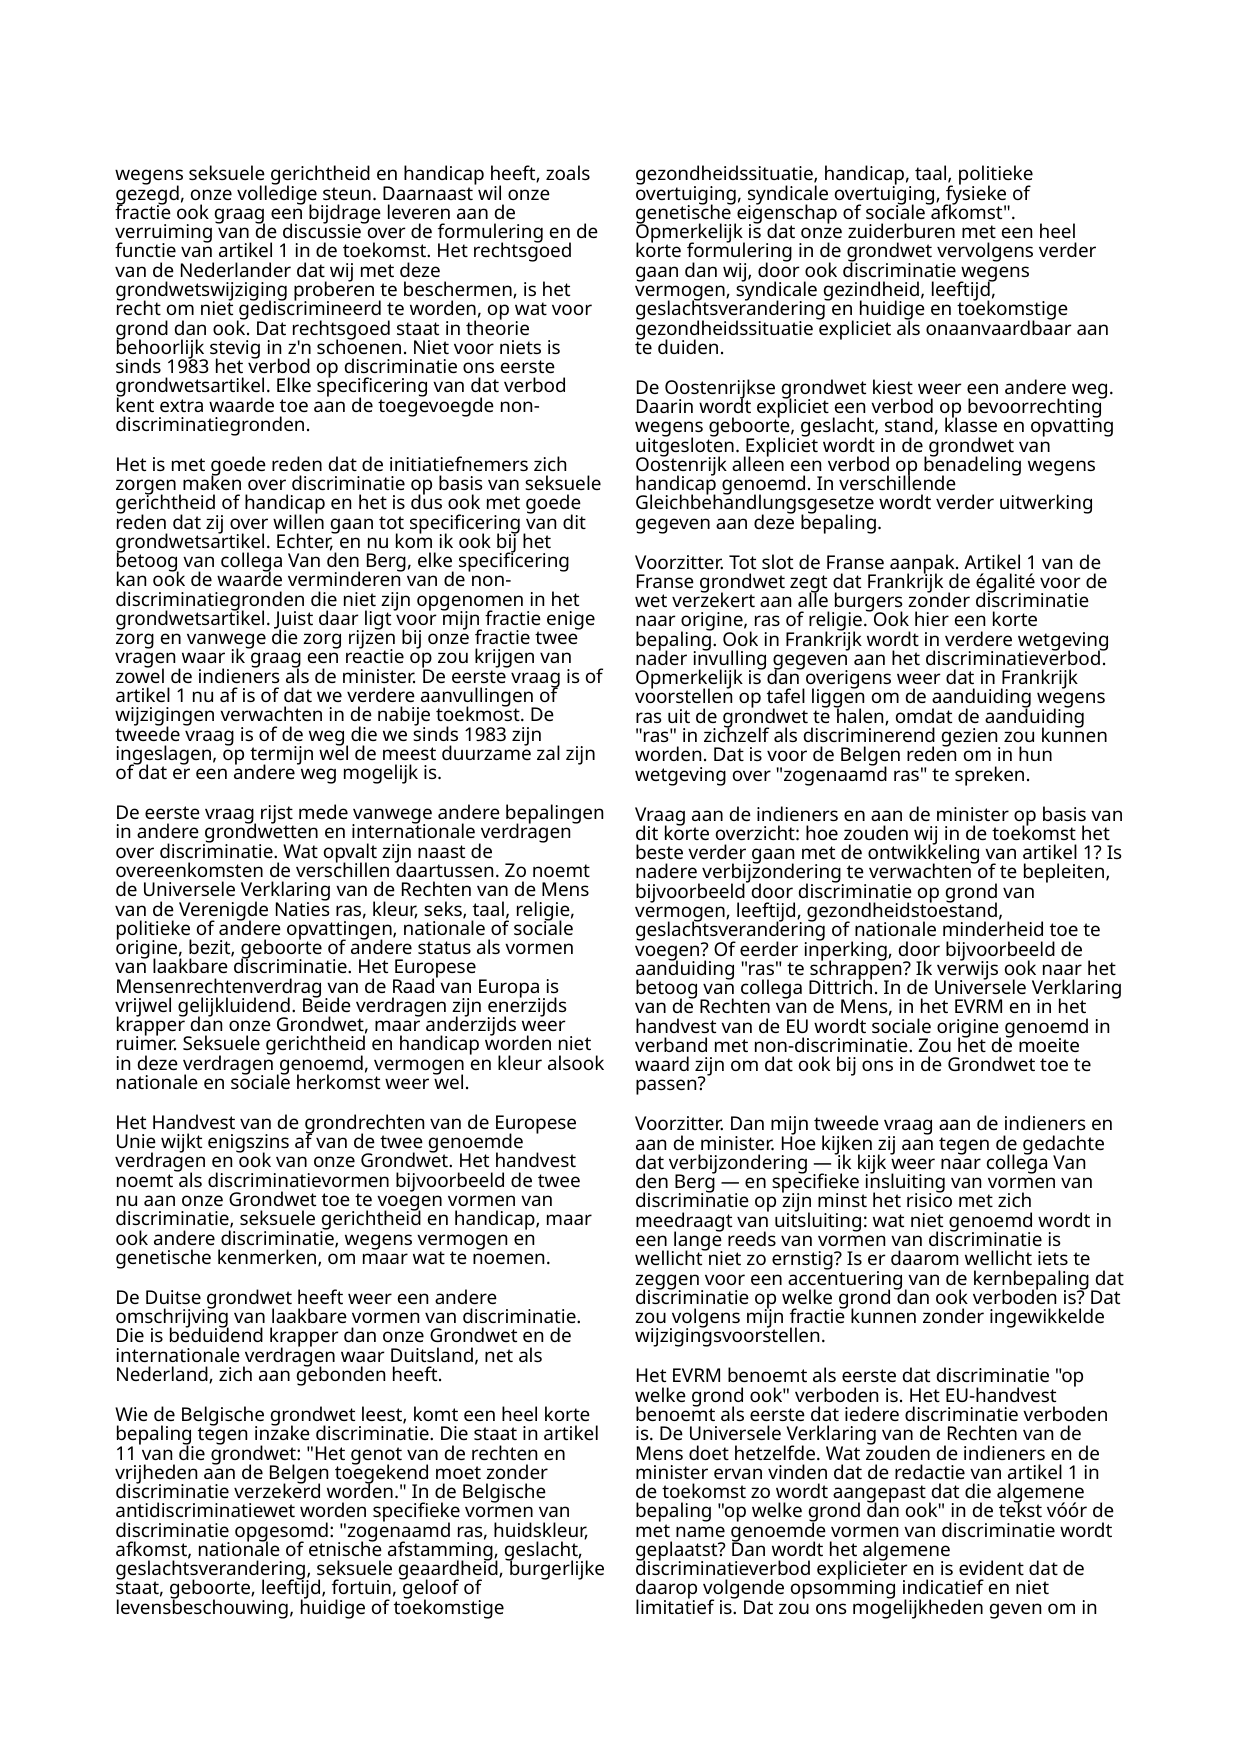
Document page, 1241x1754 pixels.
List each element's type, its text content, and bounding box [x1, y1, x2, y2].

text Het is met goede reden dat de initiatiefnemers zich zorgen maken over discriminatie op basis van seksuele gerichtheid of handicap en het is dus ook met goede reden dat zij over willen gaan tot specificering van dit grondwetsartikel. Echter, en nu kom ik ook bij het betoog van collega Van den Berg, elke specificering kan ook de waarde verminderen van de non-discriminatiegronden die niet zijn opgenomen in het grondwetsartikel. Juist daar ligt voor mijn fractie enige zorg en vanwege die zorg rijzen bij onze fractie twee vragen waar ik graag een reactie op zou krijgen van zowel de indieners als de minister. De eerste vraag is of artikel 1 nu af is of dat we verdere aanvullingen of wijzigingen verwachten in de nabije toekmost. De tweede vraag is of de weg die we sinds 1983 zijn ingeslagen, op termijn wel de meest duurzame zal zijn of dat er een andere weg mogelijk is. [115, 456, 605, 783]
text Voorzitter. Dan mijn tweede vraag aan de indieners en aan de minister. Hoe kijken zij aan tegen de gedachte dat verbijzondering — ik kijk weer naar collega Van den Berg — en specifieke insluiting van vormen van discriminatie op zijn minst het risico met zich meedraagt van uitsluiting: wat niet genoemd wordt in een lange reeds van vormen van discriminatie is wellicht niet zo ernstig? Is er daarom wellicht iets te zeggen voor een accentuering van de kernbepaling dat discriminatie op welke grond dan ook verboden is? Dat zou volgens mijn fractie kunnen zonder ingewikkelde wijzigingsvoorstellen. [635, 1115, 1125, 1347]
text Het Handvest van de grondrechten van de Europese Unie wijkt enigszins af van de twee genoemde verdragen en ook van onze Grondwet. Het handvest noemt als discriminatievormen bijvoorbeeld de twee nu aan onze Grondwet toe te voegen vormen van discriminatie, seksuele gerichtheid en handicap, maar ook andere discriminatie, wegens vermogen en genetische kenmerken, om maar wat te noemen. [115, 1114, 605, 1268]
text De Oostenrijkse grondwet kiest weer een andere weg. Daarin wordt expliciet een verbod op bevoorrechting wegens geboorte, geslacht, stand, klasse en opvatting uitgesloten. Expliciet wordt in de grondwet van Oostenrijk alleen een verbod op benadeling wegens handicap genoemd. In verschillende Gleichbehandlungsgesetze wordt verder uitwerking gegeven aan deze bepaling. [635, 379, 1125, 533]
text wegens seksuele gerichtheid en handicap heeft, zoals gezegd, onze volledige steun. Daarnaast wil onze fractie ook graag een bijdrage leveren aan de verruiming van de discussie over de formulering en de functie van artikel 1 in de toekomst. Het rechtsgoed van de Nederlander dat wij met deze grondwetswijziging proberen te beschermen, is het recht om niet gediscrimineerd te worden, op wat voor grond dan ook. Dat rechtsgoed staat in theorie behoorlijk stevig in z'n schoenen. Niet voor niets is sinds 1983 het verbod op discriminatie ons eerste grondwetsartikel. Elke specificering van dat verbod kent extra waarde toe aan de toegevoegde non-discriminatiegronden. [115, 165, 605, 435]
text Voorzitter. Tot slot de Franse aanpak. Artikel 1 van de Franse grondwet zegt dat Frankrijk de égalité voor de wet verzekert aan alle burgers zonder discriminatie naar origine, ras of religie. Ook hier een korte bepaling. Ook in Frankrijk wordt in verdere wetgeving nader invulling gegeven aan het discriminatieverbod. Opmerkelijk is dan overigens weer dat in Frankrijk voorstellen op tafel liggen om de aanduiding wegens ras uit de grondwet te halen, omdat de aanduiding "ras" in zichzelf als discriminerend gezien zou kunnen worden. Dat is voor de Belgen reden om in hun wetgeving over "zogenaamd ras" te spreken. [635, 554, 1125, 785]
text Het EVRM benoemt als eerste dat discriminatie "op welke grond ook" verboden is. Het EU-handvest benoemt als eerste dat iedere discriminatie verboden is. De Universele Verklaring van de Rechten van de Mens doet hetzelfde. Wat zouden de indieners en de minister ervan vinden dat de redactie van artikel 1 in de toekomst zo wordt aangepast dat die algemene bepaling "op welke grond dan ook" in de tekst vóór de met name genoemde vormen van discriminatie wordt geplaatst? Dan wordt het algemene discriminatieverbod explicieter en is evident dat de daarop volgende opsomming indicatief en niet limitatief is. Dat zou ons mogelijkheden geven om in [635, 1367, 1125, 1618]
text Vraag aan de indieners en aan de minister op basis van dit korte overzicht: hoe zouden wij in de toekomst het beste verder gaan met de ontwikkeling van artikel 1? Is nadere verbijzondering te verwachten of te bepleiten, bijvoorbeeld door discriminatie op grond van vermogen, leeftijd, gezondheidstoestand, geslachtsverandering of nationale minderheid toe te voegen? Of eerder inperking, door bijvoorbeeld de aanduiding "ras" te schrappen? Ik verwijs ook naar het betoog van collega Dittrich. In de Universele Verklaring van de Rechten van de Mens, in het EVRM en in het handvest van de EU wordt sociale origine genoemd in verband met non-discriminatie. Zou het de moeite waard zijn om dat ook bij ons in de Grondwet toe te passen? [635, 806, 1125, 1095]
text Wie de Belgische grondwet leest, komt een heel korte bepaling tegen inzake discriminatie. Die staat in artikel 11 van die grondwet: "Het genot van de rechten en vrijheden aan de Belgen toegekend moet zonder discriminatie verzekerd worden." In de Belgische antidiscriminatiewet worden specifieke vormen van discriminatie opgesomd: "zogenaamd ras, huidskleur, afkomst, nationale of etnische afstamming, geslacht, geslachtsverandering, seksuele geaardheid, burgerlijke staat, geboorte, leeftijd, fortuin, geloof of levensbeschouwing, huidige of toekomstige [115, 1406, 605, 1618]
text De Duitse grondwet heeft weer een andere omschrijving van laakbare vormen van discriminatie. Die is beduidend krapper dan onze Grondwet en de internationale verdragen waar Duitsland, net als Nederland, zich aan gebonden heeft. [115, 1289, 605, 1385]
text De eerste vraag rijst mede vanwege andere bepalingen in andere grondwetten en internationale verdragen over discriminatie. Wat opvalt zijn naast de overeenkomsten de verschillen daartussen. Zo noemt de Universele Verklaring van de Rechten van de Mens van de Verenigde Naties ras, kleur, seks, taal, religie, politieke of andere opvattingen, nationale of sociale origine, bezit, geboorte of andere status als vormen van laakbare discriminatie. Het Europese Mensenrechtenverdrag van de Raad van Europa is vrijwel gelijkluidend. Beide verdragen zijn enerzijds krapper dan onze Grondwet, maar anderzijds weer ruimer. Seksuele gerichtheid en handicap worden niet in deze verdragen genoemd, vermogen en kleur alsook nationale en sociale herkomst weer wel. [115, 804, 605, 1093]
text gezondheidssituatie, handicap, taal, politieke overtuiging, syndicale overtuiging, fysieke of genetische eigenschap of sociale afkomst". Opmerkelijk is dat onze zuiderburen met een heel korte formulering in de grondwet vervolgens verder gaan dan wij, door ook discriminatie wegens vermogen, syndicale gezindheid, leeftijd, geslachtsverandering en huidige en toekomstige gezondheidssituatie expliciet als onaanvaardbaar aan te duiden. [635, 165, 1125, 358]
